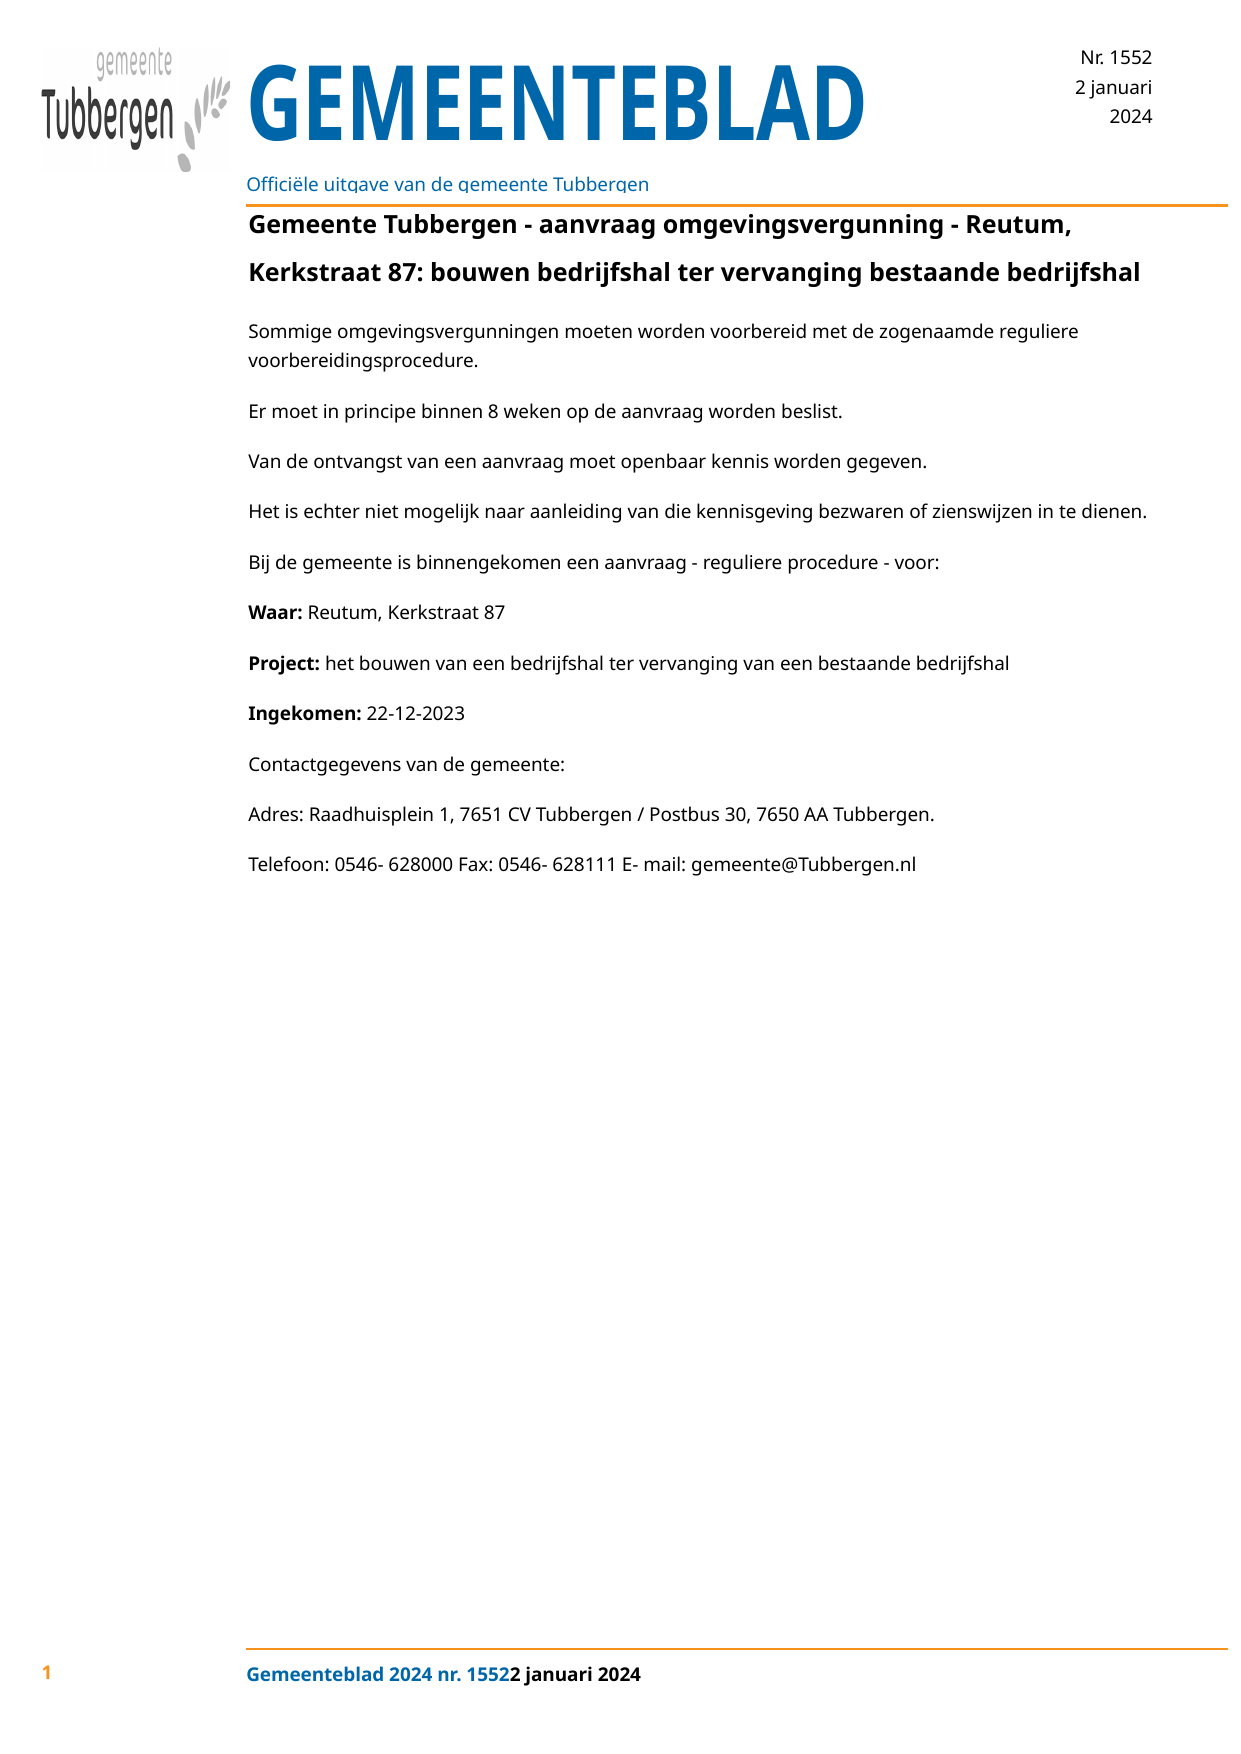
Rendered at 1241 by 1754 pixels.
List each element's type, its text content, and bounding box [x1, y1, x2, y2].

text Adres: Raadhuisplein 1, 7651 CV Tubbergen / Postbus 30, 7650 AA Tubbergen. [248, 801, 1152, 827]
text Sommige omgevingsvergunningen moeten worden voorbereid met de zogenaamde reguliere voorbereidingsprocedure. [248, 318, 1152, 373]
text Er moet in principe binnen 8 weken op de aanvraag worden beslist. [248, 398, 1152, 424]
text Project: het bouwen van een bedrijfshal ter vervanging van een bestaande bedrijfshal [248, 650, 1152, 676]
text Gemeente Tubbergen - aanvraag omgevingsvergunning - Reutum, Kerkstraat 87: bouwen bedrijfshal ter vervanging bestaande bedrijfshal [248, 207, 1152, 288]
text Van de ontvangst van een aanvraag moet openbaar kennis worden gegeven. [248, 448, 1152, 474]
text Het is echter niet mogelijk naar aanleiding van die kennisgeving bezwaren of zienswijzen in te dienen. [248, 499, 1152, 524]
picture [41, 47, 231, 172]
text Bij de gemeente is binnengekomen een aanvraag - reguliere procedure - voor: [248, 549, 1152, 575]
text Telefoon: 0546- 628000 Fax: 0546- 628111 E- mail: gemeente@Tubbergen.nl [248, 852, 1152, 877]
text Waar: Reutum, Kerkstraat 87 [248, 599, 1152, 625]
text Contactgegevens van de gemeente: [248, 751, 1152, 777]
text Ingekomen: 22-12-2023 [248, 700, 1152, 726]
